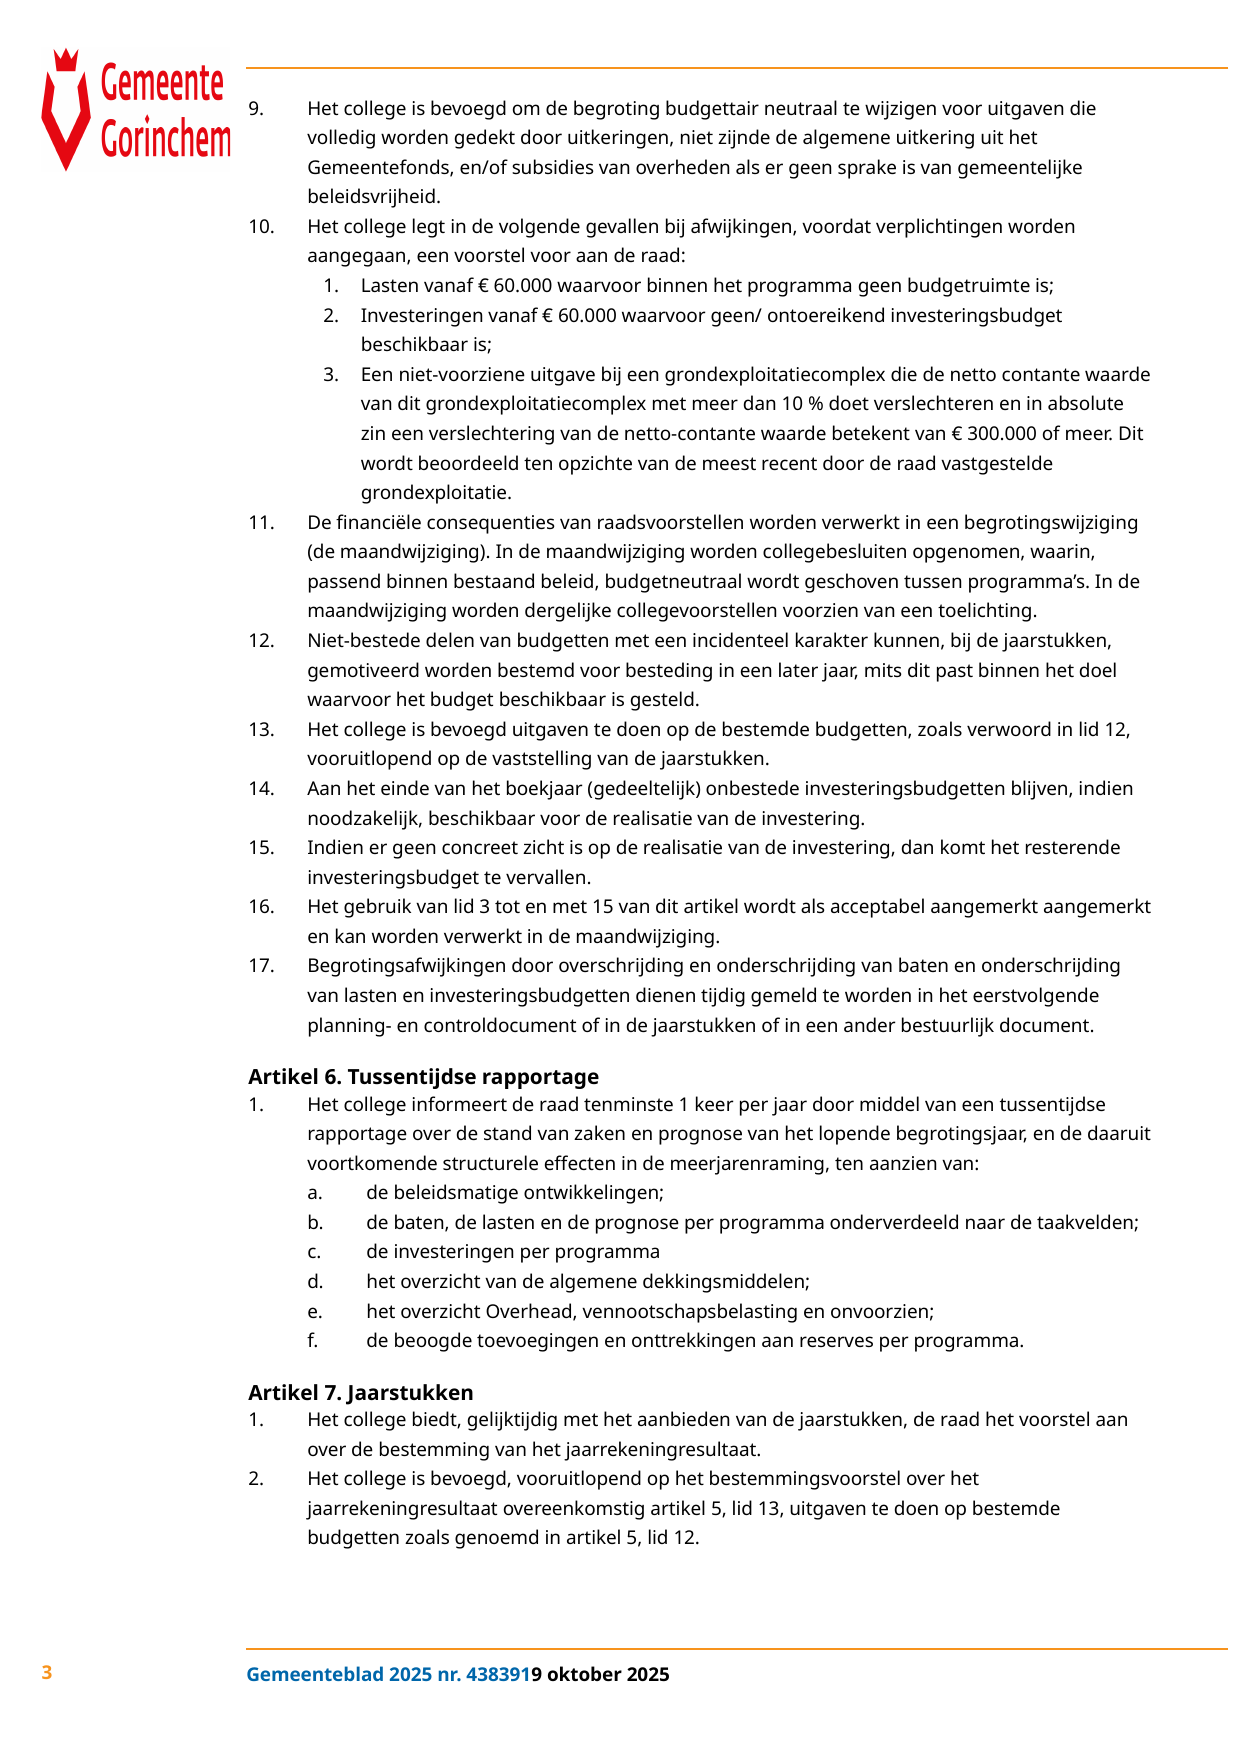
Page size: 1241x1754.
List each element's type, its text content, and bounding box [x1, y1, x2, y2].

list het overzicht van de algemene dekkingsmiddelen; [307, 1268, 1152, 1294]
list de beoogde toevoegingen en onttrekkingen aan reserves per programma. [307, 1327, 1152, 1353]
list Het gebruik van lid 3 tot en met 15 van dit artikel wordt als acceptabel aangemerkt aangemerkt en kan worden verwerkt in de maandwijziging. [248, 893, 1152, 949]
list Aan het einde van het boekjaar (gedeeltelijk) onbestede investeringsbudgetten blijven, indien noodzakelijk, beschikbaar voor de realisatie van de investering. [248, 775, 1152, 831]
list Lasten vanaf € 60.000 waarvoor binnen het programma geen budgetruimte is; [323, 272, 1152, 298]
list Het college legt in de volgende gevallen bij afwijkingen, voordat verplichtingen worden aangegaan, een voorstel voor aan de raad: [248, 213, 1152, 268]
list de investeringen per programma [307, 1239, 1152, 1264]
list de beleidsmatige ontwikkelingen; [307, 1179, 1152, 1205]
list Het college is bevoegd om de begroting budgettair neutraal te wijzigen voor uitgaven die volledig worden gedekt door uitkeringen, niet zijnde de algemene uitkering uit het Gemeentefonds, en/of subsidies van overheden als er geen sprake is van gemeentelijke beleidsvrijheid. [248, 95, 1152, 209]
list Het college biedt, gelijktijdig met het aanbieden van de jaarstukken, de raad het voorstel aan over de bestemming van het jaarrekeningresultaat. [248, 1406, 1152, 1462]
list het overzicht Overhead, vennootschapsbelasting en onvoorzien; [307, 1298, 1152, 1323]
picture [41, 47, 231, 172]
list De financiële consequenties van raadsvoorstellen worden verwerkt in een begrotingswijziging (de maandwijziging). In de maandwijziging worden collegebesluiten opgenomen, waarin, passend binnen bestaand beleid, budgetneutraal wordt geschoven tussen programma’s. In de maandwijziging worden dergelijke collegevoorstellen voorzien van een toelichting. [248, 509, 1152, 623]
list Niet-bestede delen van budgetten met een incidenteel karakter kunnen, bij de jaarstukken, gemotiveerd worden bestemd voor besteding in een later jaar, mits dit past binnen het doel waarvoor het budget beschikbaar is gesteld. [248, 627, 1152, 712]
list Investeringen vanaf € 60.000 waarvoor geen/ ontoereikend investeringsbudget beschikbaar is; [323, 302, 1152, 357]
list Indien er geen concreet zicht is op de realisatie van de investering, dan komt het resterende investeringsbudget te vervallen. [248, 834, 1152, 890]
text Artikel 7. Jaarstukken [248, 1378, 1152, 1406]
list Begrotingsafwijkingen door overschrijding en onderschrijding van baten en onderschrijding van lasten en investeringsbudgetten dienen tijdig gemeld te worden in het eerstvolgende planning- en controldocument of in de jaarstukken of in een ander bestuurlijk document. [248, 953, 1152, 1038]
list de baten, de lasten en de prognose per programma onderverdeeld naar de taakvelden; [307, 1209, 1152, 1235]
list Het college is bevoegd uitgaven te doen op de bestemde budgetten, zoals verwoord in lid 12, vooruitlopend op de vaststelling van de jaarstukken. [248, 716, 1152, 771]
text Artikel 6. Tussentijdse rapportage [248, 1062, 1152, 1091]
list Het college is bevoegd, vooruitlopend op het bestemmingsvoorstel over het jaarrekeningresultaat overeenkomstig artikel 5, lid 13, uitgaven te doen op bestemde budgetten zoals genoemd in artikel 5, lid 12. [248, 1465, 1152, 1550]
list Het college informeert de raad tenminste 1 keer per jaar door middel van een tussentijdse rapportage over de stand van zaken en prognose van het lopende begrotingsjaar, en de daaruit voortkomende structurele effecten in de meerjarenraming, ten aanzien van: [248, 1091, 1152, 1176]
list Een niet-voorziene uitgave bij een grondexploitatiecomplex die de netto contante waarde van dit grondexploitatiecomplex met meer dan 10 % doet verslechteren en in absolute zin een verslechtering van de netto-contante waarde betekent van € 300.000 of meer. Dit wordt beoordeeld ten opzichte van de meest recent door de raad vastgestelde grondexploitatie. [323, 361, 1152, 505]
